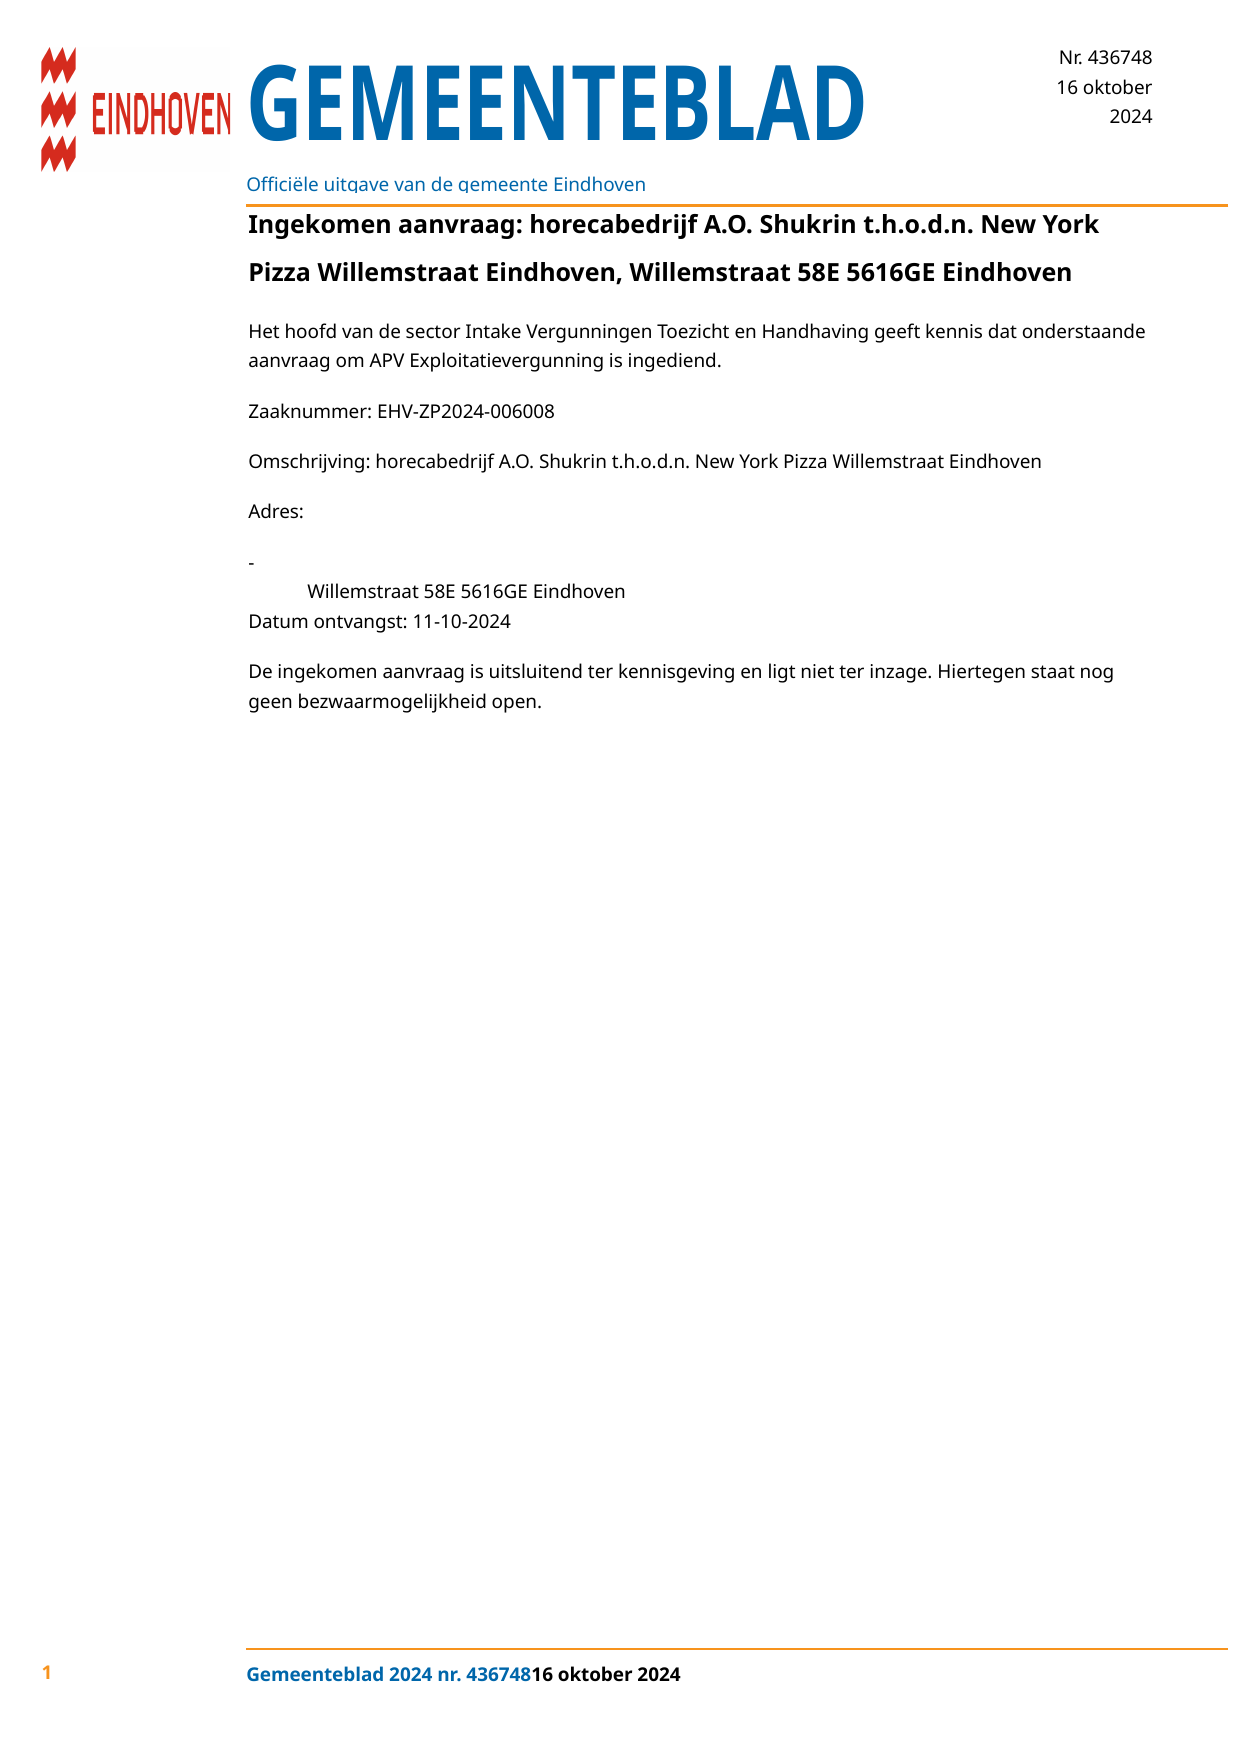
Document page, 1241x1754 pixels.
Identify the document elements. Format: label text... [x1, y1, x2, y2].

picture [41, 47, 231, 172]
text Het hoofd van de sector Intake Vergunningen Toezicht en Handhaving geeft kennis dat onderstaande aanvraag om APV Exploitatievergunning is ingediend. [248, 318, 1152, 373]
list Willemstraat 58E 5616GE Eindhoven [248, 579, 1152, 604]
text De ingekomen aanvraag is uitsluitend ter kennisgeving en ligt niet ter inzage. Hiertegen staat nog geen bezwaarmogelijkheid open. [248, 659, 1152, 714]
text Omschrijving: horecabedrijf A.O. Shukrin t.h.o.d.n. New York Pizza Willemstraat Eindhoven [248, 448, 1152, 474]
text Ingekomen aanvraag: horecabedrijf A.O. Shukrin t.h.o.d.n. New York Pizza Willemstraat Eindhoven, Willemstraat 58E 5616GE Eindhoven [248, 207, 1152, 288]
text Zaaknummer: EHV-ZP2024-006008 [248, 398, 1152, 424]
text Adres: [248, 499, 1152, 524]
text Datum ontvangst: 11-10-2024 [248, 608, 1152, 634]
